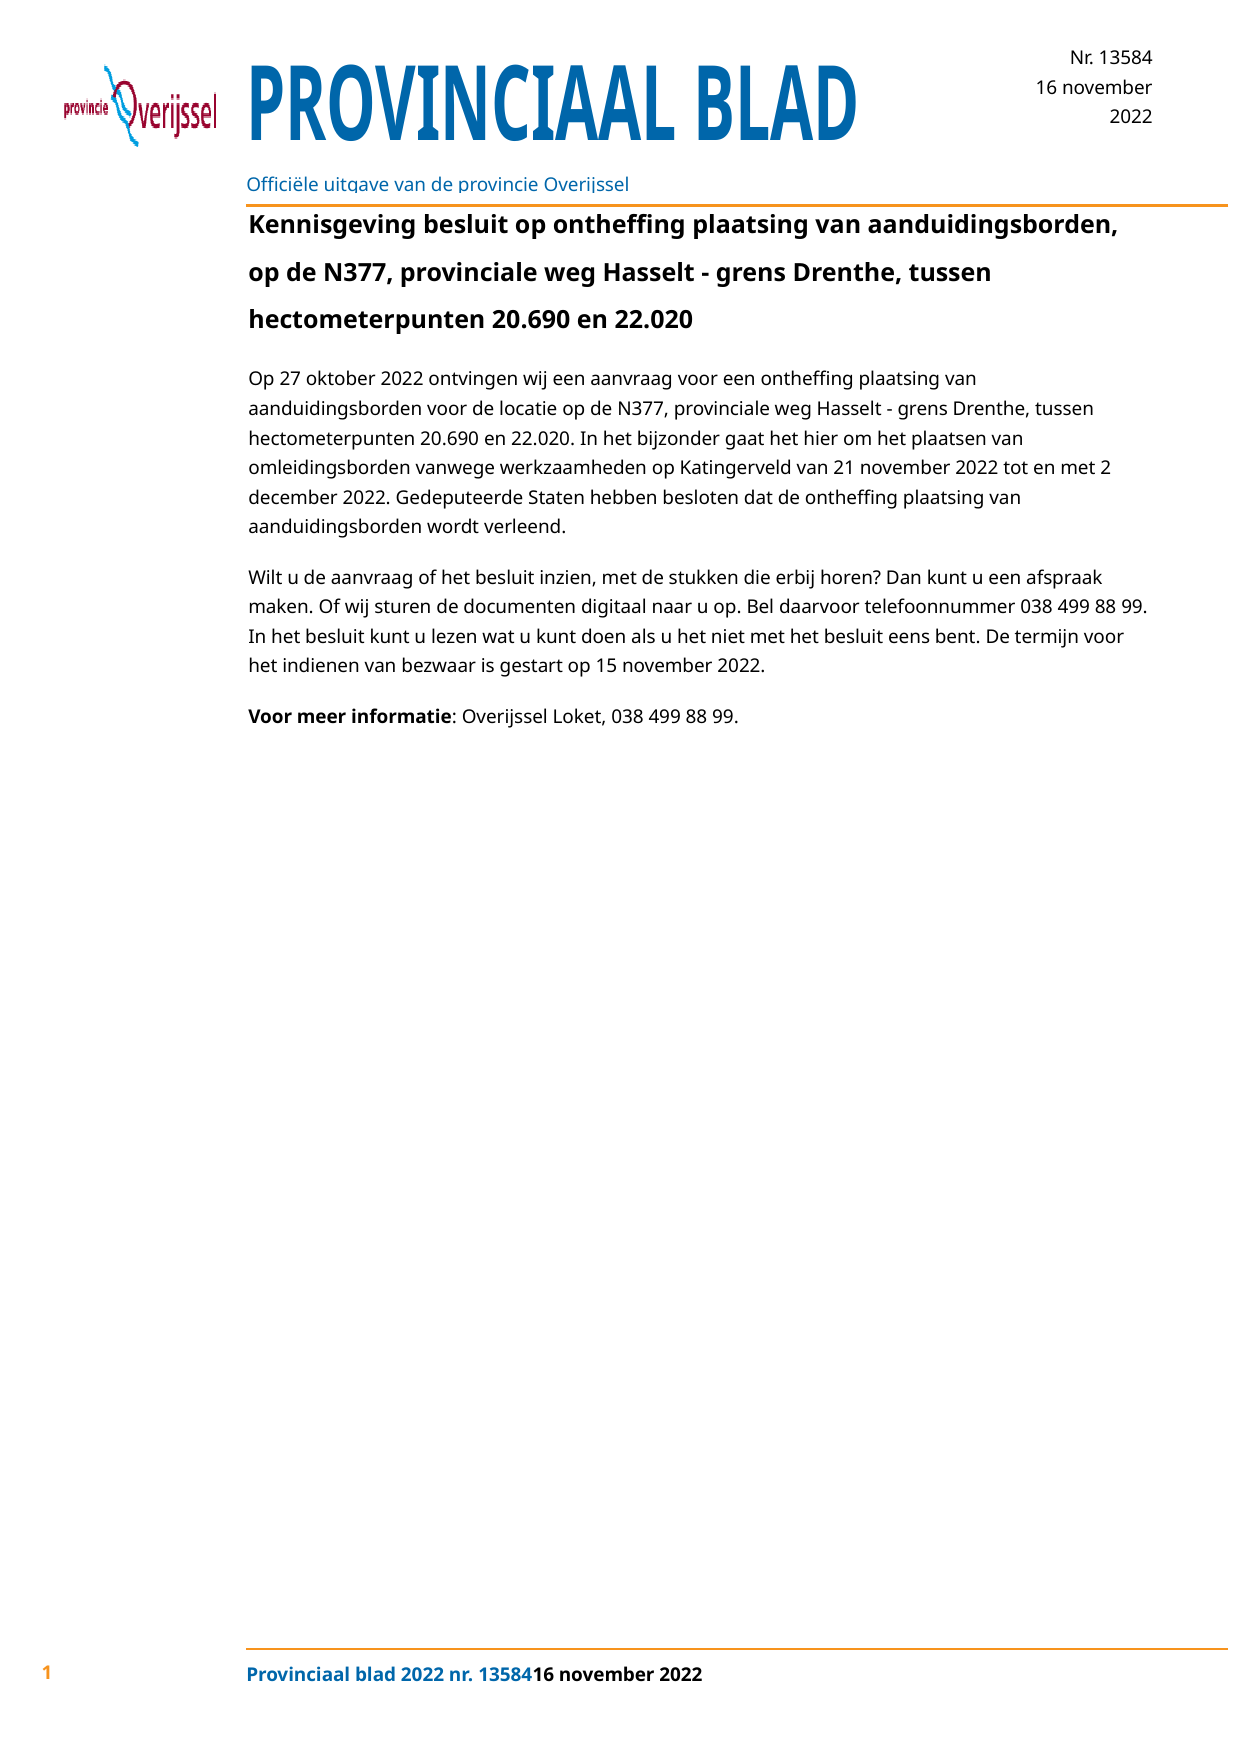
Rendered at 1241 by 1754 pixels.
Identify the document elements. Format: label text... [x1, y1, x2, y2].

text Wilt u de aanvraag of het besluit inzien, met de stukken die erbij horen? Dan kunt u een afspraak maken. Of wij sturen de documenten digitaal naar u op. Bel daarvoor telefoonnummer 038 499 88 99. In het besluit kunt u lezen wat u kunt doen als u het niet met het besluit eens bent. De termijn voor het indienen van bezwaar is gestart op 15 november 2022. [248, 564, 1152, 678]
text Kennisgeving besluit op ontheffing plaatsing van aanduidingsborden, op de N377, provinciale weg Hasselt - grens Drenthe, tussen hectometerpunten 20.690 en 22.020 [248, 207, 1152, 336]
text Voor meer informatie: Overijssel Loket, 038 499 88 99. [248, 703, 1152, 729]
picture [41, 47, 231, 172]
text Op 27 oktober 2022 ontvingen wij een aanvraag voor een ontheffing plaatsing van aanduidingsborden voor de locatie op de N377, provinciale weg Hasselt - grens Drenthe, tussen hectometerpunten 20.690 en 22.020. In het bijzonder gaat het hier om het plaatsen van omleidingsborden vanwege werkzaamheden op Katingerveld van 21 november 2022 tot en met 2 december 2022. Gedeputeerde Staten hebben besloten dat de ontheffing plaatsing van aanduidingsborden wordt verleend. [248, 366, 1152, 539]
